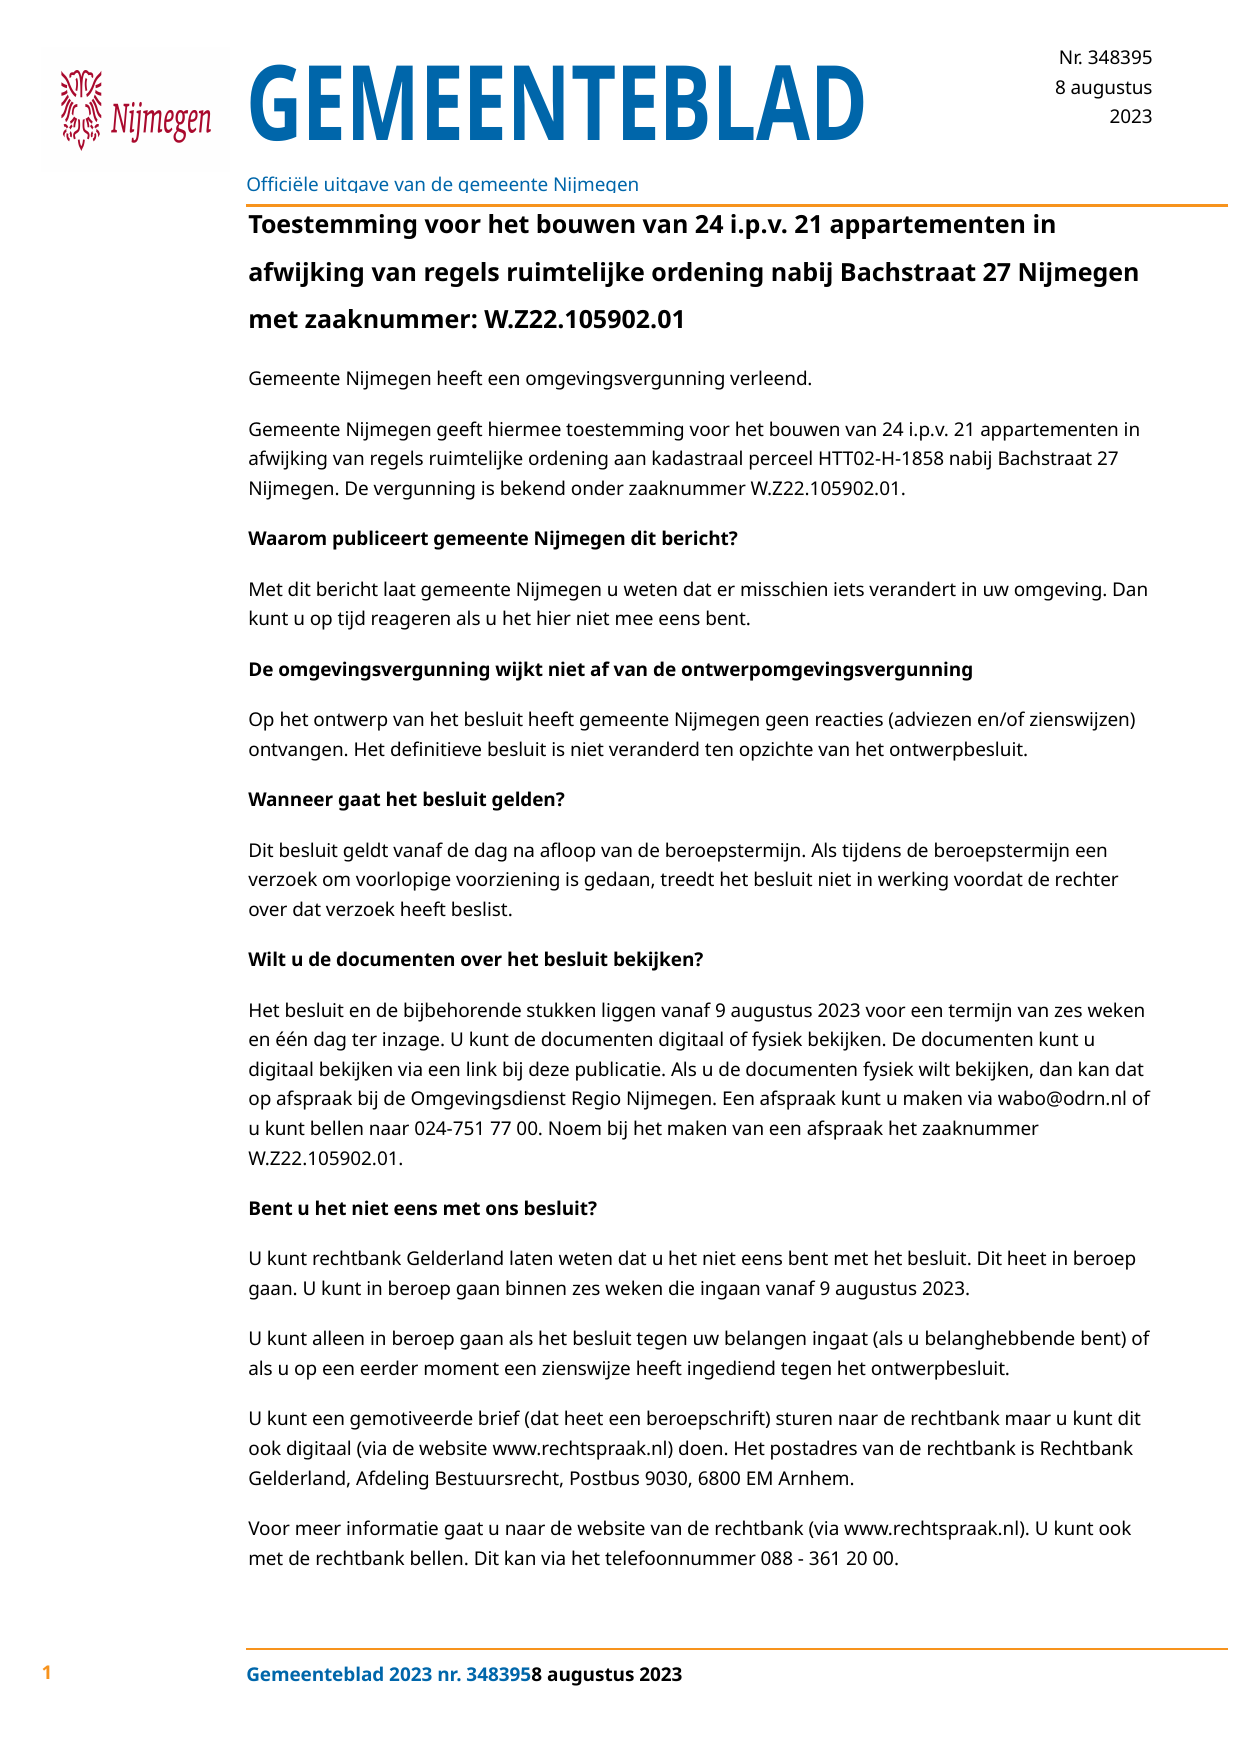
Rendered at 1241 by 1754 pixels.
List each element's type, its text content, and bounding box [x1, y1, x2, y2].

text Gemeente Nijmegen geeft hiermee toestemming voor het bouwen van 24 i.p.v. 21 appartementen in afwijking van regels ruimtelijke ordening aan kadastraal perceel HTT02-H-1858 nabij Bachstraat 27 Nijmegen. De vergunning is bekend onder zaaknummer W.Z22.105902.01. [248, 416, 1152, 501]
text U kunt rechtbank Gelderland laten weten dat u het niet eens bent met het besluit. Dit heet in beroep gaan. U kunt in beroep gaan binnen zes weken die ingaan vanaf 9 augustus 2023. [248, 1246, 1152, 1301]
picture [41, 47, 231, 172]
text Toestemming voor het bouwen van 24 i.p.v. 21 appartementen in afwijking van regels ruimtelijke ordening nabij Bachstraat 27 Nijmegen met zaaknummer: W.Z22.105902.01 [248, 207, 1152, 336]
text Gemeente Nijmegen heeft een omgevingsvergunning verleend. [248, 366, 1152, 391]
text Het besluit en de bijbehorende stukken liggen vanaf 9 augustus 2023 voor een termijn van zes weken en één dag ter inzage. U kunt de documenten digitaal of fysiek bekijken. De documenten kunt u digitaal bekijken via een link bij deze publicatie. Als u de documenten fysiek wilt bekijken, dan kan dat op afspraak bij de Omgevingsdienst Regio Nijmegen. Een afspraak kunt u maken via wabo@odrn.nl of u kunt bellen naar 024-751 77 00. Noem bij het maken van een afspraak het zaaknummer W.Z22.105902.01. [248, 997, 1152, 1170]
text De omgevingsvergunning wijkt niet af van de ontwerpomgevingsvergunning [248, 656, 1152, 682]
text U kunt alleen in beroep gaan als het besluit tegen uw belangen ingaat (als u belanghebbende bent) of als u op een eerder moment een zienswijze heeft ingediend tegen het ontwerpbesluit. [248, 1326, 1152, 1381]
text Dit besluit geldt vanaf de dag na afloop van de beroepstermijn. Als tijdens de beroepstermijn een verzoek om voorlopige voorziening is gedaan, treedt het besluit niet in werking voordat de rechter over dat verzoek heeft beslist. [248, 837, 1152, 922]
text Waarom publiceert gemeente Nijmegen dit bericht? [248, 526, 1152, 551]
text U kunt een gemotiveerde brief (dat heet een beroepschrift) sturen naar de rechtbank maar u kunt dit ook digitaal (via de website www.rechtspraak.nl) doen. Het postadres van de rechtbank is Rechtbank Gelderland, Afdeling Bestuursrecht, Postbus 9030, 6800 EM Arnhem. [248, 1406, 1152, 1490]
text Wilt u de documenten over het besluit bekijken? [248, 946, 1152, 972]
text Wanneer gaat het besluit gelden? [248, 786, 1152, 812]
text Bent u het niet eens met ons besluit? [248, 1195, 1152, 1221]
text Voor meer informatie gaat u naar de website van de rechtbank (via www.rechtspraak.nl). U kunt ook met de rechtbank bellen. Dit kan via het telefoonnummer 088 - 361 20 00. [248, 1515, 1152, 1570]
text Op het ontwerp van het besluit heeft gemeente Nijmegen geen reacties (adviezen en/of zienswijzen) ontvangen. Het definitieve besluit is niet veranderd ten opzichte van het ontwerpbesluit. [248, 706, 1152, 762]
text Met dit bericht laat gemeente Nijmegen u weten dat er misschien iets verandert in uw omgeving. Dan kunt u op tijd reageren als u het hier niet mee eens bent. [248, 576, 1152, 631]
